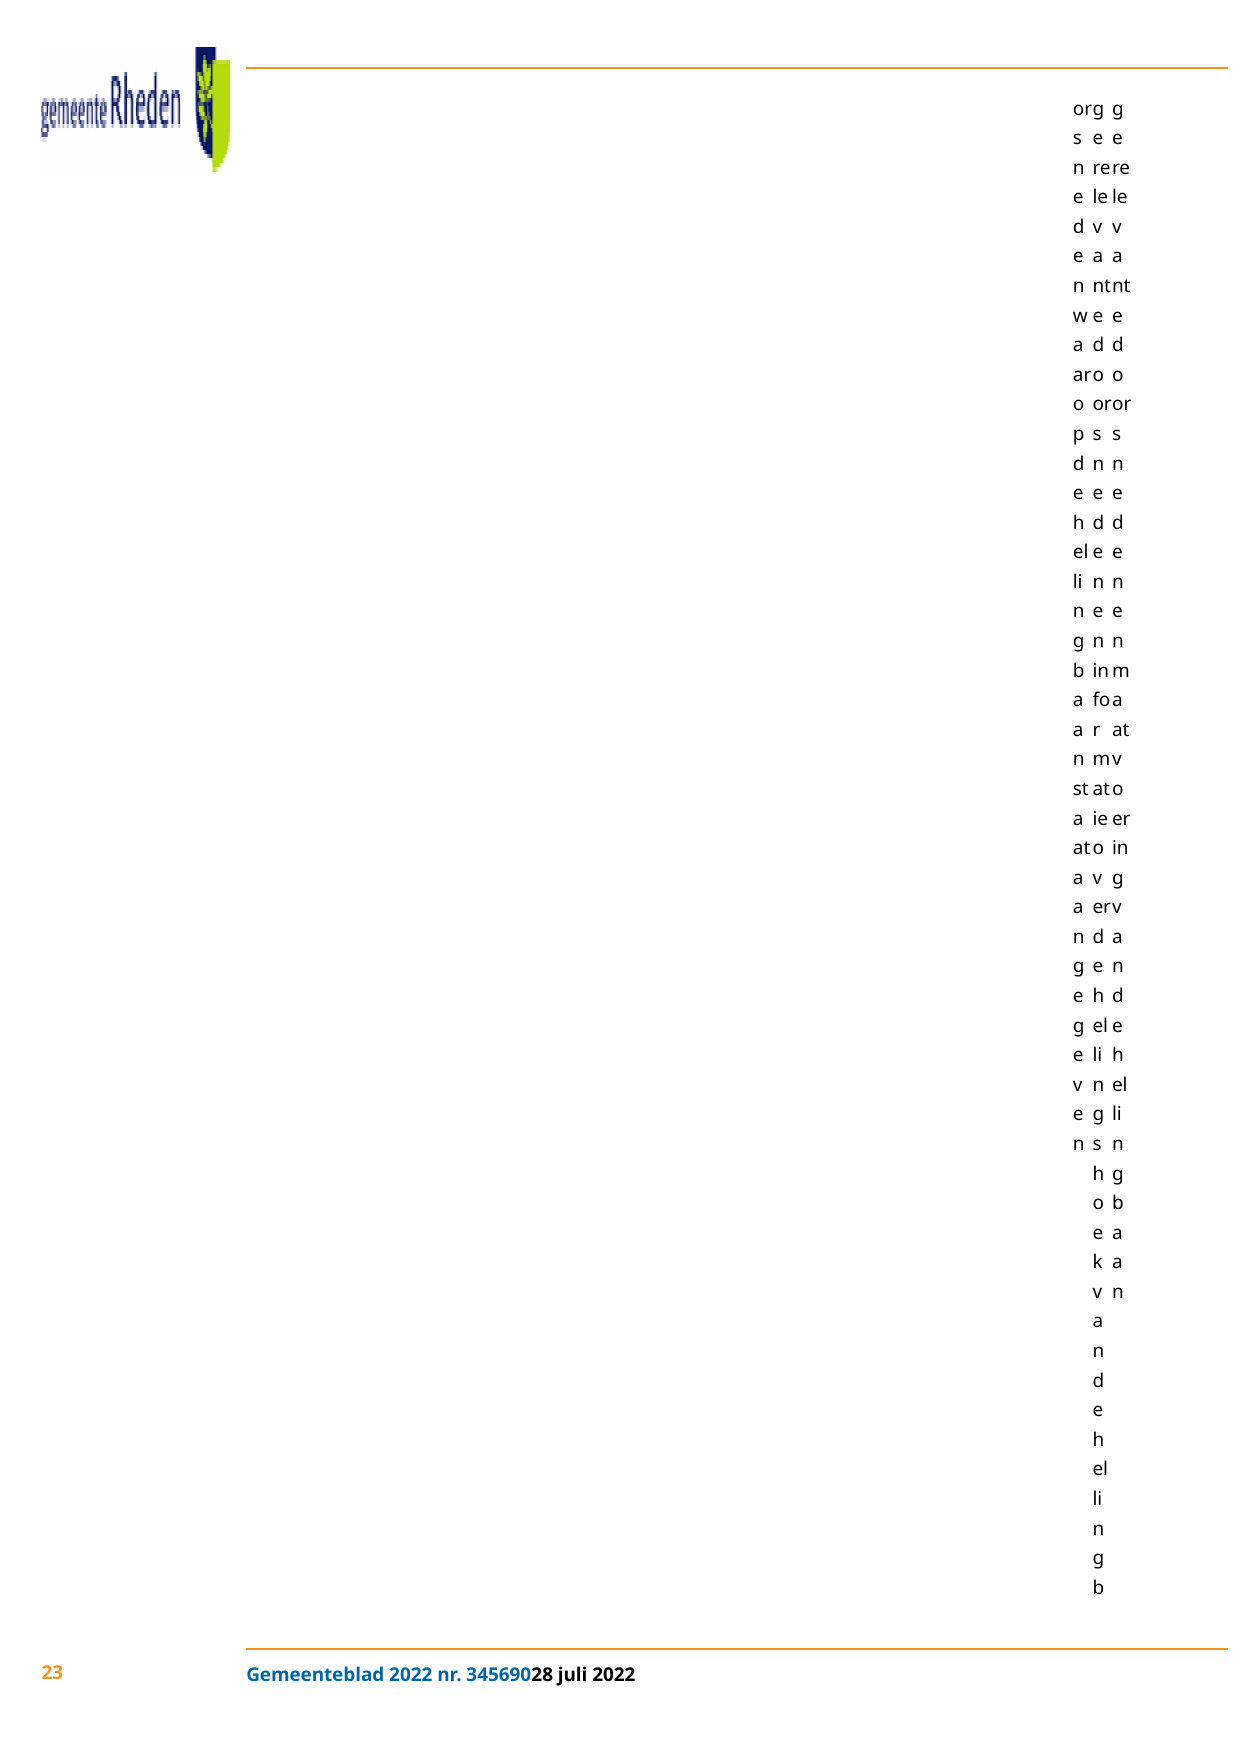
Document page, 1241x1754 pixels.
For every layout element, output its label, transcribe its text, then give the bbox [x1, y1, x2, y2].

table_cell [385, 95, 405, 1600]
table_cell [1014, 95, 1033, 1600]
table_cell [778, 95, 798, 1600]
table_cell [798, 95, 817, 1600]
picture [41, 47, 231, 172]
table_cell [484, 95, 503, 1600]
table_cell [503, 95, 523, 1600]
table_cell [425, 95, 444, 1600]
table_cell [621, 95, 641, 1600]
table_cell [1132, 95, 1152, 1600]
table_cell [268, 95, 287, 1600]
table_cell [287, 95, 307, 1600]
table_cell [916, 95, 935, 1600]
table_cell [994, 95, 1014, 1600]
table_cell [680, 95, 699, 1600]
table_cell [896, 95, 916, 1600]
table_cell orsneden waarop de hellingbaan staat aangegeven [1073, 95, 1092, 1600]
table_cell [975, 95, 994, 1600]
table_cell [248, 95, 268, 1600]
table_cell [876, 95, 896, 1600]
table_cell [444, 95, 464, 1600]
table_cell [464, 95, 483, 1600]
table_cell [366, 95, 385, 1600]
table_cell [1033, 95, 1053, 1600]
table_cell [543, 95, 562, 1600]
table_cell [818, 95, 837, 1600]
table_cell [1053, 95, 1073, 1600]
table_cell [562, 95, 582, 1600]
table_cell [523, 95, 542, 1600]
table_cell [346, 95, 366, 1600]
table_cell [857, 95, 876, 1600]
table_cell [739, 95, 758, 1600]
table_cell [326, 95, 346, 1600]
table_cell [955, 95, 974, 1600]
table_cell [307, 95, 326, 1600]
table_cell [660, 95, 680, 1600]
table_cell [719, 95, 739, 1600]
table_cell [601, 95, 621, 1600]
table_cell ge relevante doorsneden en informatie over de hellingshoek van de hellingb [1092, 95, 1112, 1600]
table_cell ge relevante doorsneden en maatvoering van de hellingbaan [1112, 95, 1132, 1600]
table_cell [935, 95, 955, 1600]
table_cell [700, 95, 719, 1600]
table_cell [837, 95, 857, 1600]
table_cell [641, 95, 660, 1600]
table_cell [759, 95, 778, 1600]
table_cell [582, 95, 601, 1600]
table_cell [405, 95, 425, 1600]
